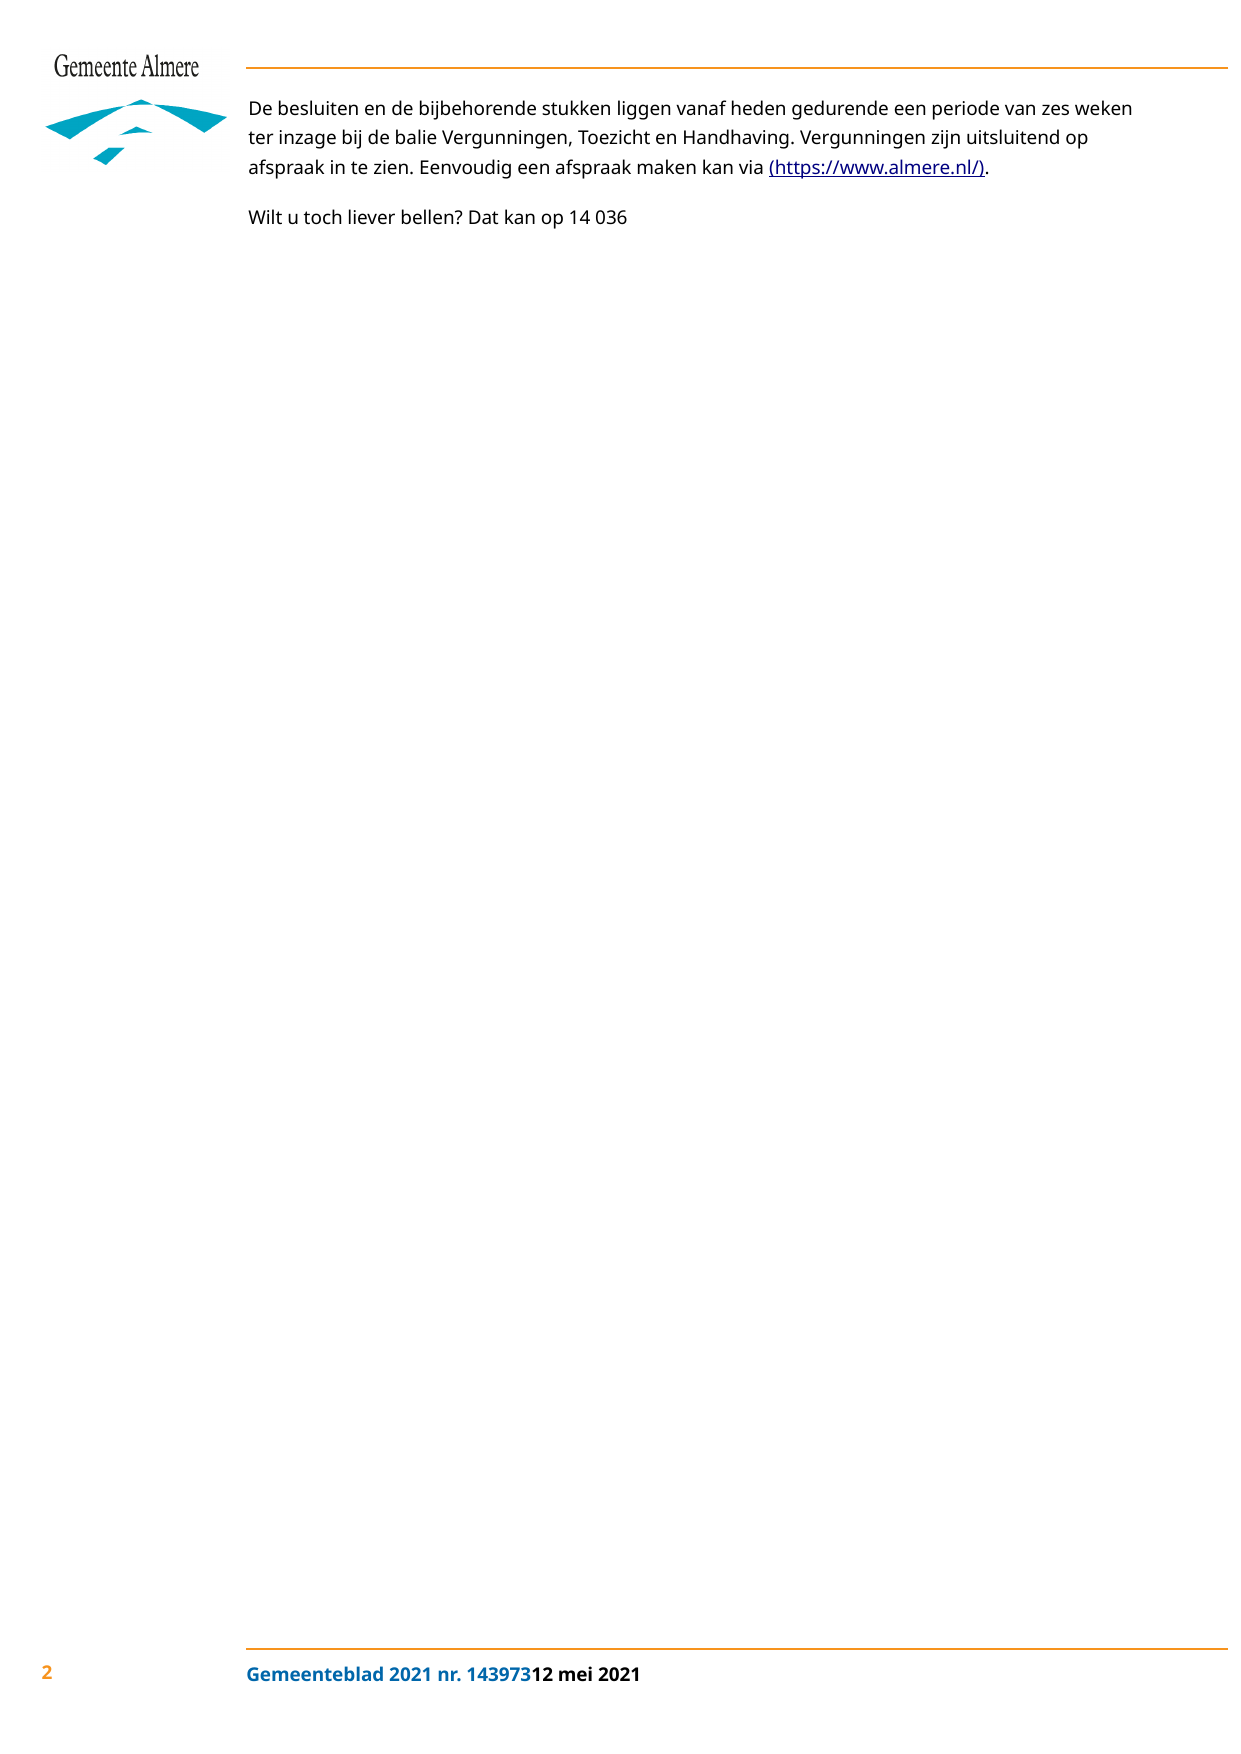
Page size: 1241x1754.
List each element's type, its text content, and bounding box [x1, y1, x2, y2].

picture [41, 47, 231, 172]
text De besluiten en de bijbehorende stukken liggen vanaf heden gedurende een periode van zes weken ter inzage bij de balie Vergunningen, Toezicht en Handhaving. Vergunningen zijn uitsluitend op afspraak in te zien. Eenvoudig een afspraak maken kan via (https://www.almere.nl/). [248, 95, 1152, 180]
text Wilt u toch liever bellen? Dat kan op 14 036 [248, 204, 1152, 230]
